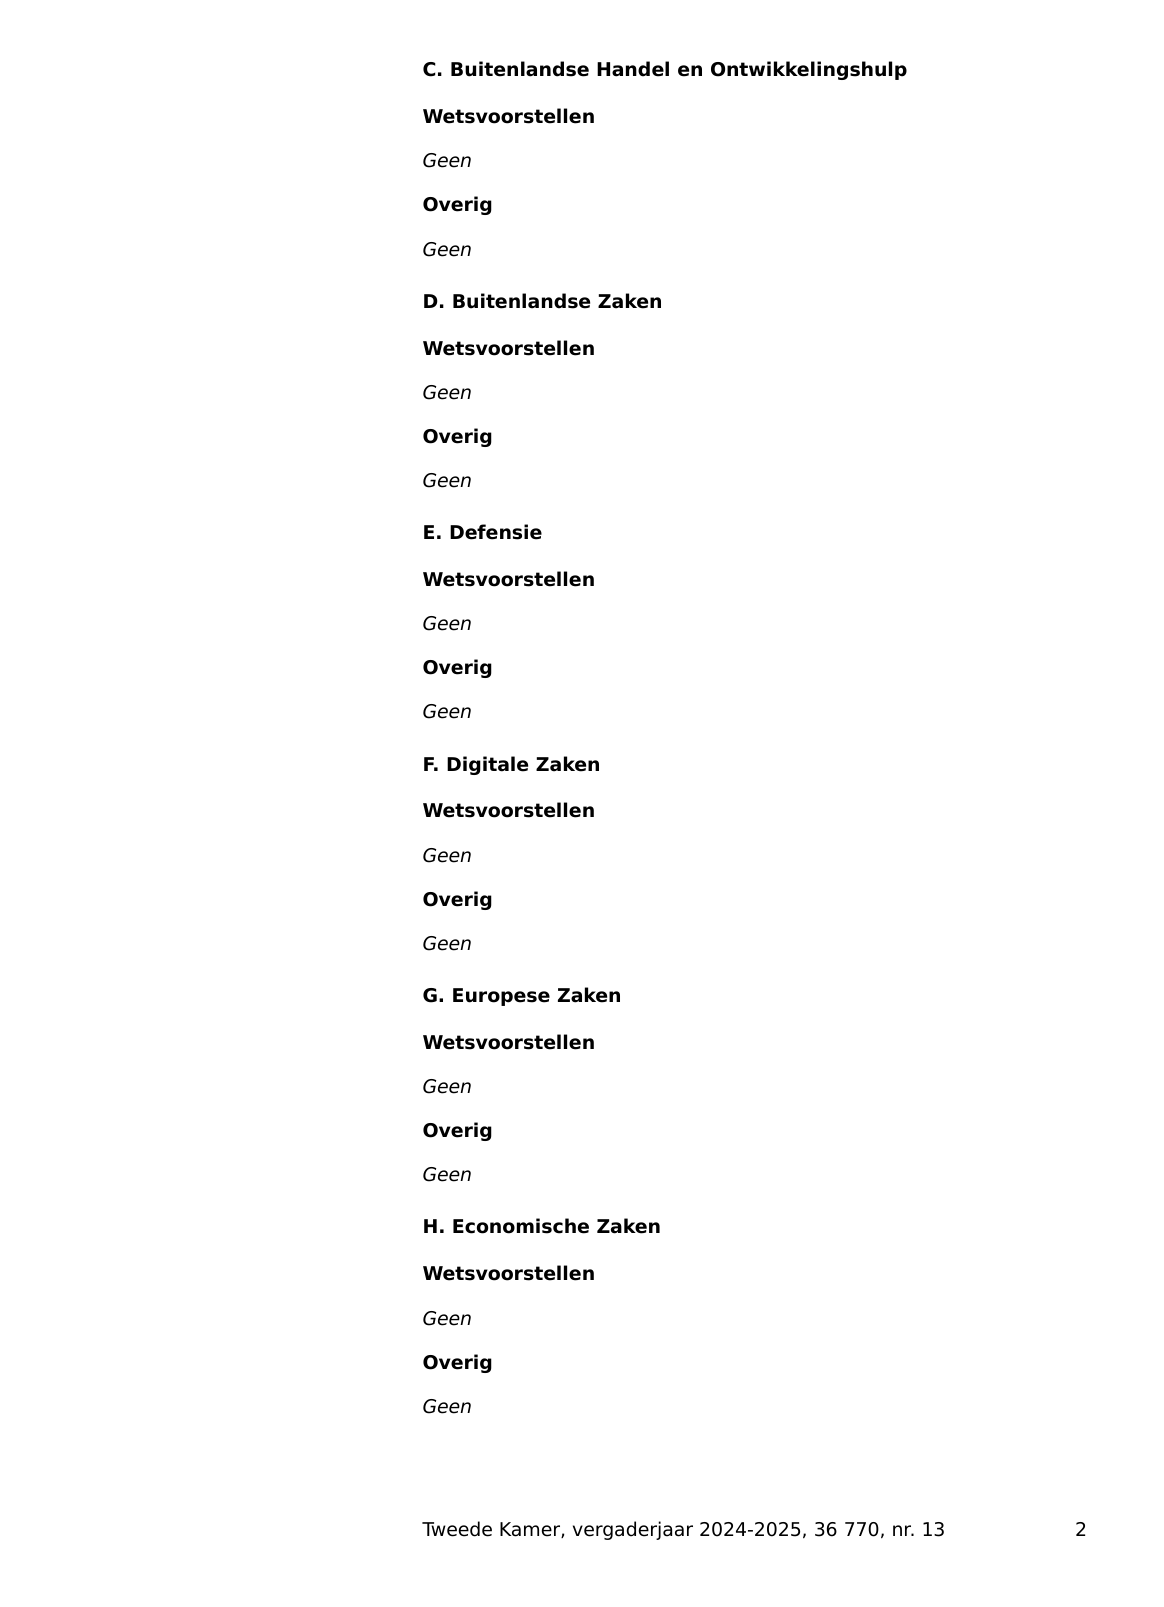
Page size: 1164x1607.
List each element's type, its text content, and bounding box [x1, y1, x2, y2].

subtitle Overig [422, 657, 1087, 679]
subtitle Overig [422, 1120, 1087, 1142]
text Geen [422, 150, 1087, 172]
text Geen [422, 933, 1087, 955]
text Geen [422, 613, 1087, 635]
subtitle Wetsvoorstellen [422, 800, 1087, 822]
text Geen [422, 844, 1087, 867]
subtitle Overig [422, 1352, 1087, 1374]
subtitle Wetsvoorstellen [422, 1263, 1087, 1285]
text Geen [422, 1307, 1087, 1329]
subtitle D. Buitenlandse Zaken [422, 291, 1087, 312]
subtitle Overig [422, 426, 1087, 448]
subtitle Wetsvoorstellen [422, 569, 1087, 591]
text Geen [422, 1076, 1087, 1098]
subtitle G. Europese Zaken [422, 985, 1087, 1007]
text Geen [422, 470, 1087, 492]
text Geen [422, 1164, 1087, 1186]
text Geen [422, 1396, 1087, 1418]
text Geen [422, 701, 1087, 723]
text Geen [422, 238, 1087, 261]
subtitle F. Digitale Zaken [422, 753, 1087, 775]
subtitle E. Defensie [422, 522, 1087, 544]
text Geen [422, 382, 1087, 404]
subtitle Wetsvoorstellen [422, 106, 1087, 128]
subtitle H. Economische Zaken [422, 1216, 1087, 1238]
subtitle Overig [422, 889, 1087, 911]
subtitle Overig [422, 194, 1087, 216]
subtitle Wetsvoorstellen [422, 337, 1087, 359]
subtitle Wetsvoorstellen [422, 1032, 1087, 1054]
subtitle C. Buitenlandse Handel en Ontwikkelingshulp [422, 59, 1087, 81]
